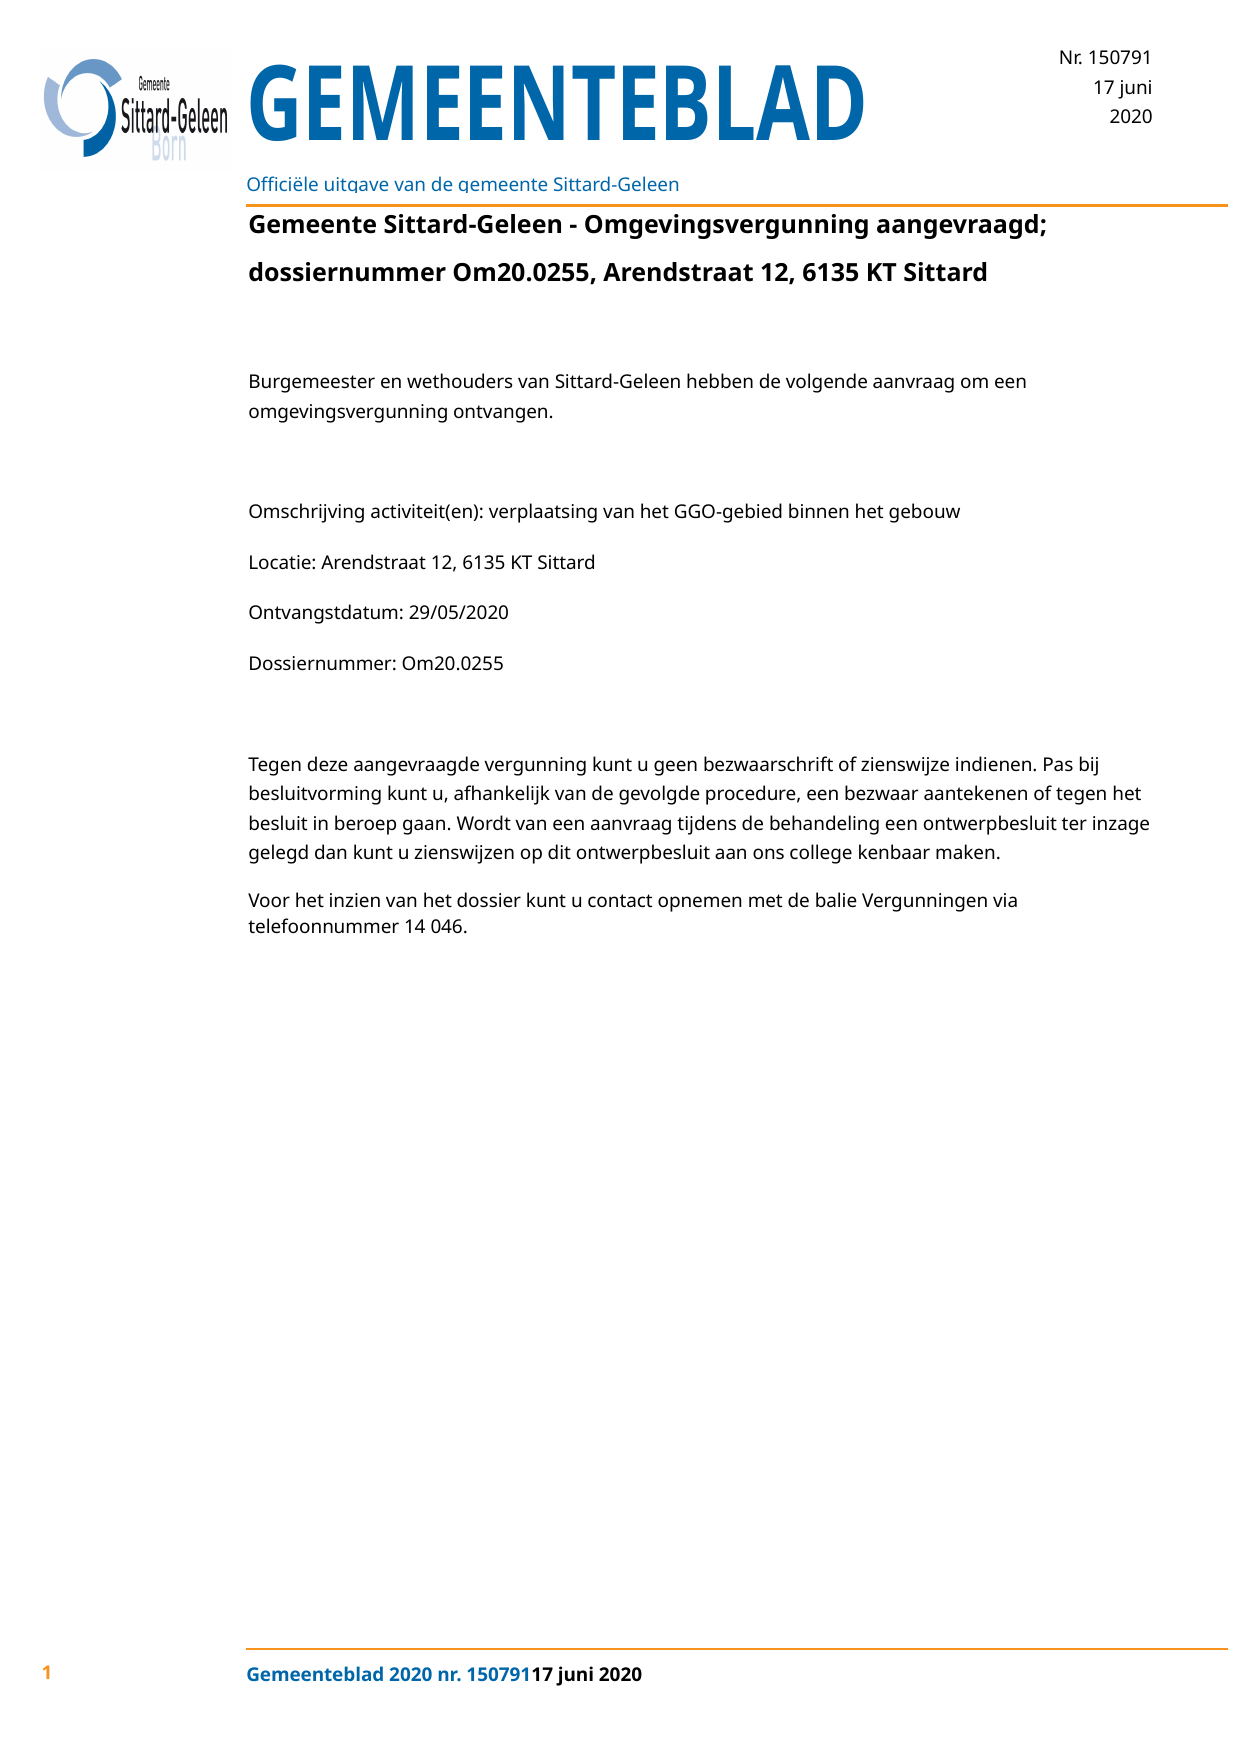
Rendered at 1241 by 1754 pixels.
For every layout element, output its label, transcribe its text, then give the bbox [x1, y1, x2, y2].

text Voor het inzien van het dossier kunt u contact opnemen met de balie Vergunningen via telefoonnummer 14 046. [248, 887, 1152, 939]
text Omschrijving activiteit(en): verplaatsing van het GGO-gebied binnen het gebouw [248, 499, 1152, 524]
text Locatie: Arendstraat 12, 6135 KT Sittard [248, 549, 1152, 575]
text Ontvangstdatum: 29/05/2020 [248, 599, 1152, 625]
text Gemeente Sittard-Geleen - Omgevingsvergunning aangevraagd; dossiernummer Om20.0255, Arendstraat 12, 6135 KT Sittard [248, 207, 1152, 288]
picture [41, 47, 231, 172]
text Burgemeester en wethouders van Sittard-Geleen hebben de volgende aanvraag om een omgevingsvergunning ontvangen. [248, 368, 1152, 424]
text Tegen deze aangevraagde vergunning kunt u geen bezwaarschrift of zienswijze indienen. Pas bij besluitvorming kunt u, afhankelijk van de gevolgde procedure, een bezwaar aantekenen of tegen het besluit in beroep gaan. Wordt van een aanvraag tijdens de behandeling een ontwerpbesluit ter inzage gelegd dan kunt u zienswijzen op dit ontwerpbesluit aan ons college kenbaar maken. [248, 751, 1152, 865]
text Dossiernummer: Om20.0255 [248, 650, 1152, 676]
